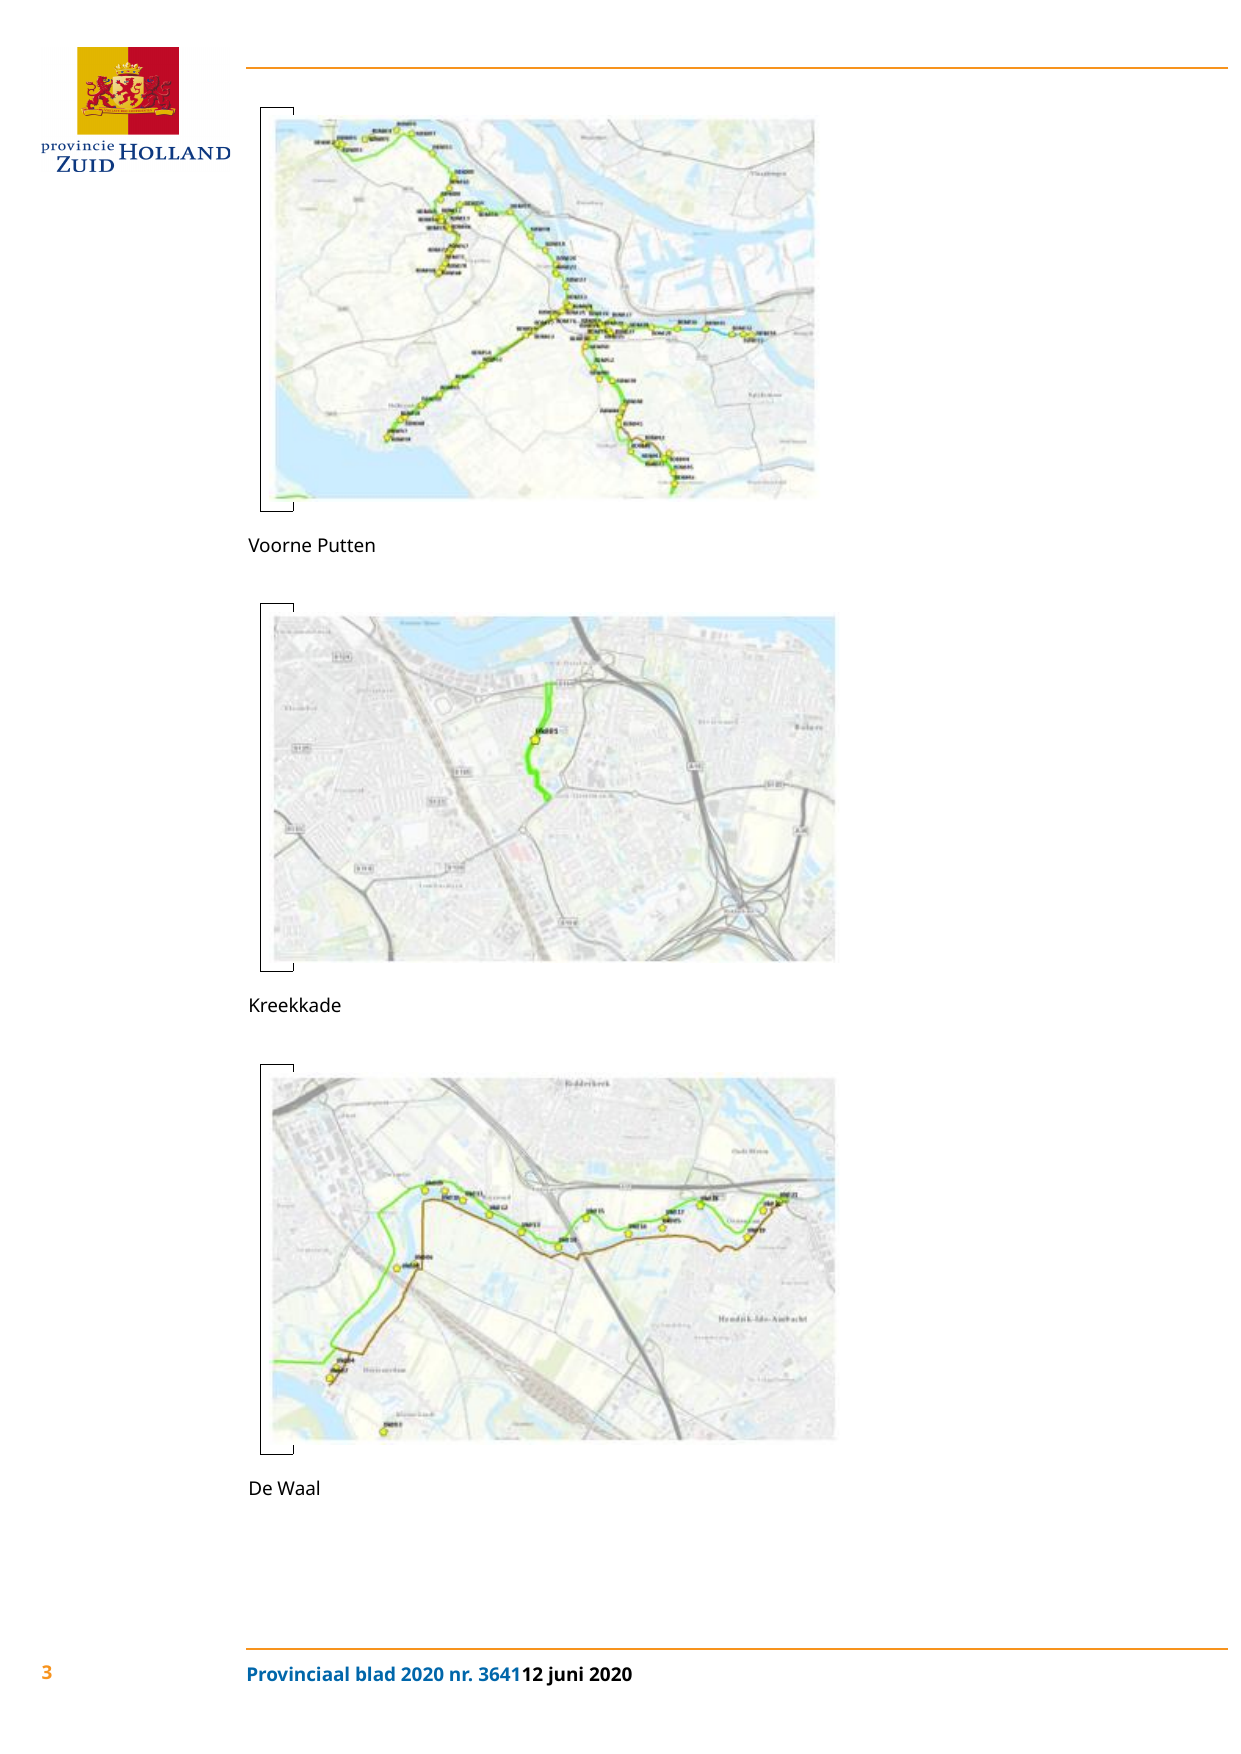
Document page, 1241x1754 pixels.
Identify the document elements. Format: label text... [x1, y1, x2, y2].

picture [268, 612, 840, 963]
text Kreekkade [248, 993, 1152, 1018]
picture [268, 115, 821, 502]
picture [268, 1072, 840, 1445]
picture [41, 47, 231, 172]
text De Waal [248, 1475, 1152, 1501]
text Voorne Putten [248, 532, 1152, 558]
